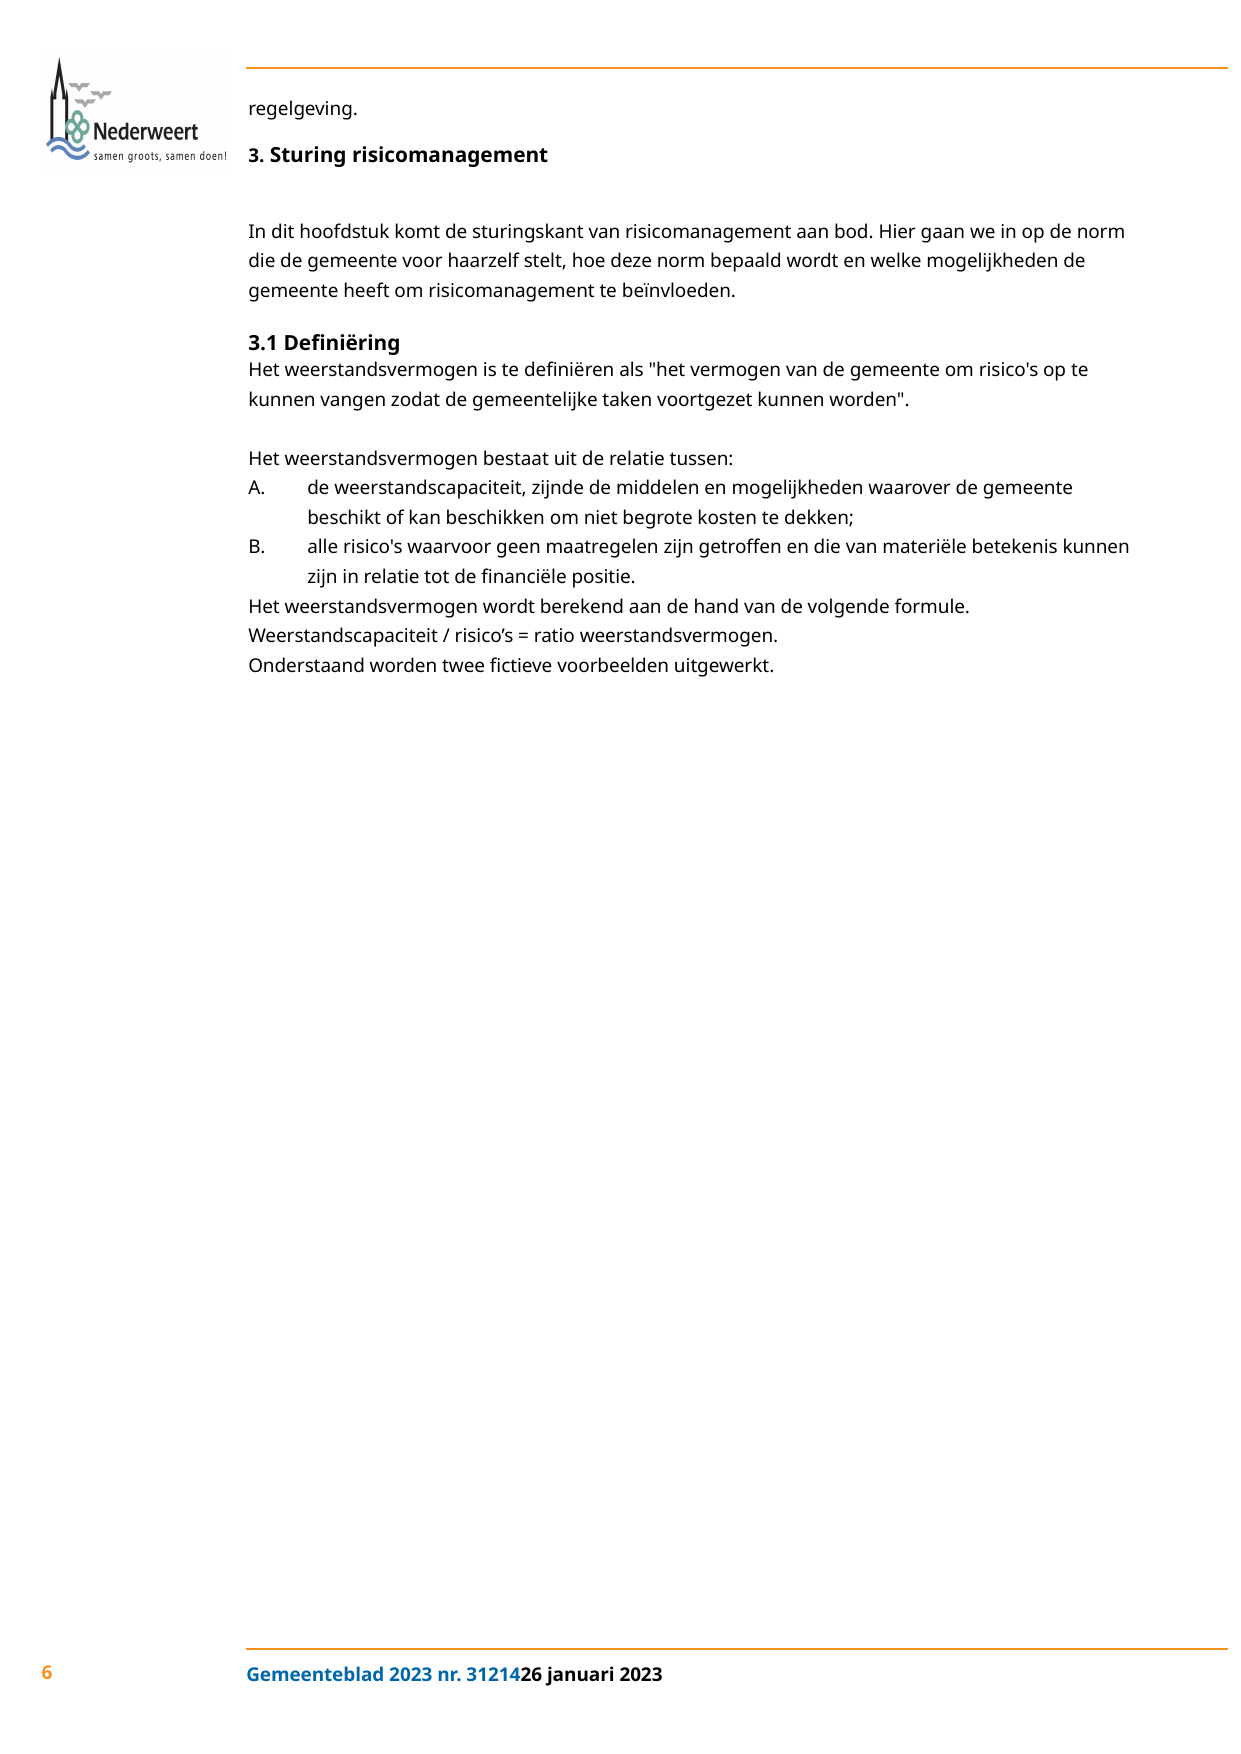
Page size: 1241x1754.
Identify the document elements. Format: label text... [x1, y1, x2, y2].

text Het weerstandsvermogen bestaat uit de relatie tussen: [248, 445, 1152, 471]
text 3.1 Definiëring [248, 328, 1152, 356]
text Het weerstandsvermogen wordt berekend aan de hand van de volgende formule. Weerstandscapaciteit / risico’s = ratio weerstandsvermogen. [248, 593, 1152, 648]
text Het weerstandsvermogen is te definiëren als "het vermogen van de gemeente om risico's op te kunnen vangen zodat de gemeentelijke taken voortgezet kunnen worden". [248, 356, 1152, 411]
list de weerstandscapaciteit, zijnde de middelen en mogelijkheden waarover de gemeente beschikt of kan beschikken om niet begrote kosten te dekken; [248, 474, 1152, 530]
text 3. Sturing risicomanagement [248, 140, 1152, 169]
text Onderstaand worden twee fictieve voorbeelden uitgewerkt. [248, 652, 1152, 678]
list alle risico's waarvoor geen maatregelen zijn getroffen en die van materiële betekenis kunnen zijn in relatie tot de financiële positie. [248, 534, 1152, 589]
text regelgeving. [248, 95, 1152, 121]
text In dit hoofdstuk komt de sturingskant van risicomanagement aan bod. Hier gaan we in op de norm die de gemeente voor haarzelf stelt, hoe deze norm bepaald wordt en welke mogelijkheden de gemeente heeft om risicomanagement te beïnvloeden. [248, 218, 1152, 303]
picture [41, 47, 231, 172]
